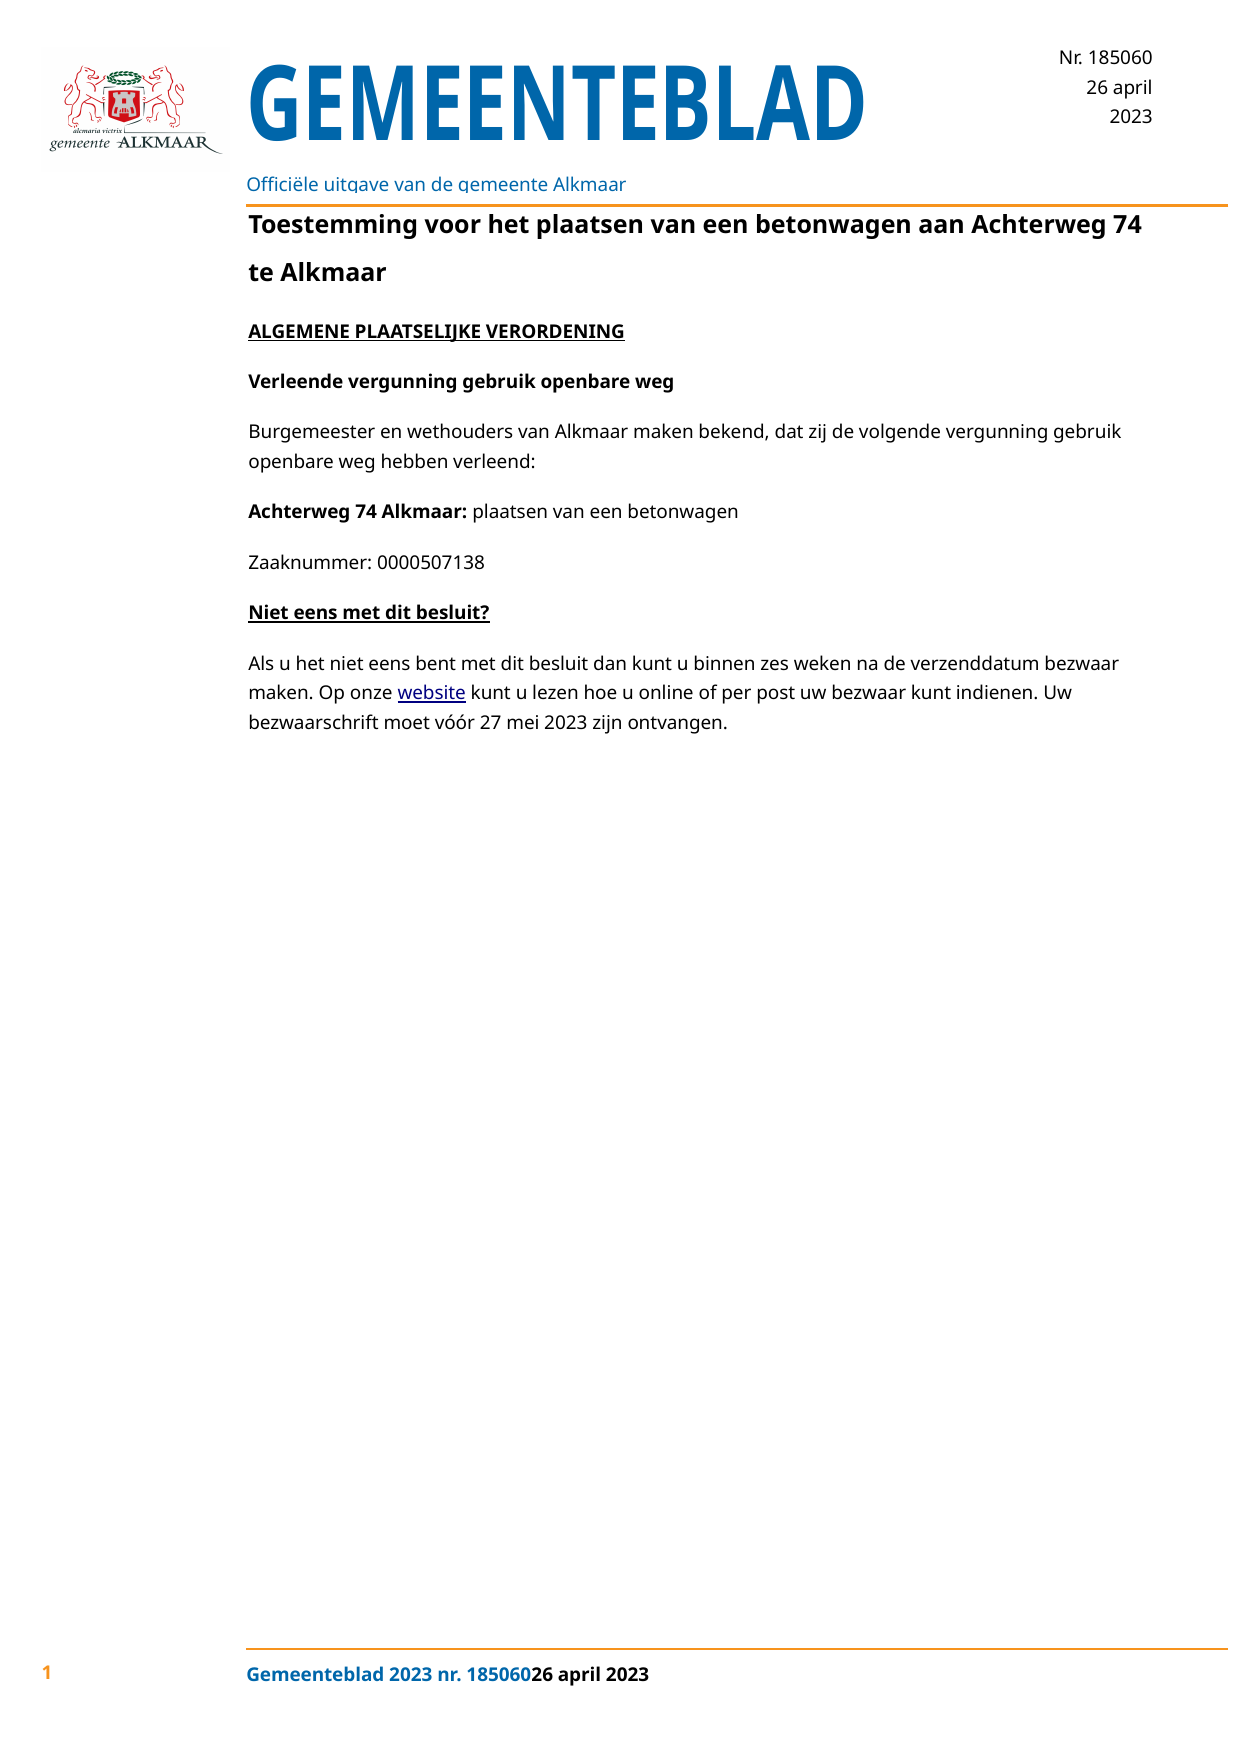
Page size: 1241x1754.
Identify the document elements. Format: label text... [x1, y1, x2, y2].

text Burgemeester en wethouders van Alkmaar maken bekend, dat zij de volgende vergunning gebruik openbare weg hebben verleend: [248, 419, 1152, 474]
text Zaaknummer: 0000507138 [248, 549, 1152, 575]
text Als u het niet eens bent met dit besluit dan kunt u binnen zes weken na de verzenddatum bezwaar maken. Op onze website kunt u lezen hoe u online of per post uw bezwaar kunt indienen. Uw bezwaarschrift moet vóór 27 mei 2023 zijn ontvangen. [248, 650, 1152, 735]
text Achterweg 74 Alkmaar: plaatsen van een betonwagen [248, 499, 1152, 524]
text Niet eens met dit besluit? [248, 599, 1152, 625]
text Toestemming voor het plaatsen van een betonwagen aan Achterweg 74 te Alkmaar [248, 207, 1152, 288]
text ALGEMENE PLAATSELIJKE VERORDENING [248, 318, 1152, 344]
picture [41, 47, 231, 172]
text Verleende vergunning gebruik openbare weg [248, 368, 1152, 394]
